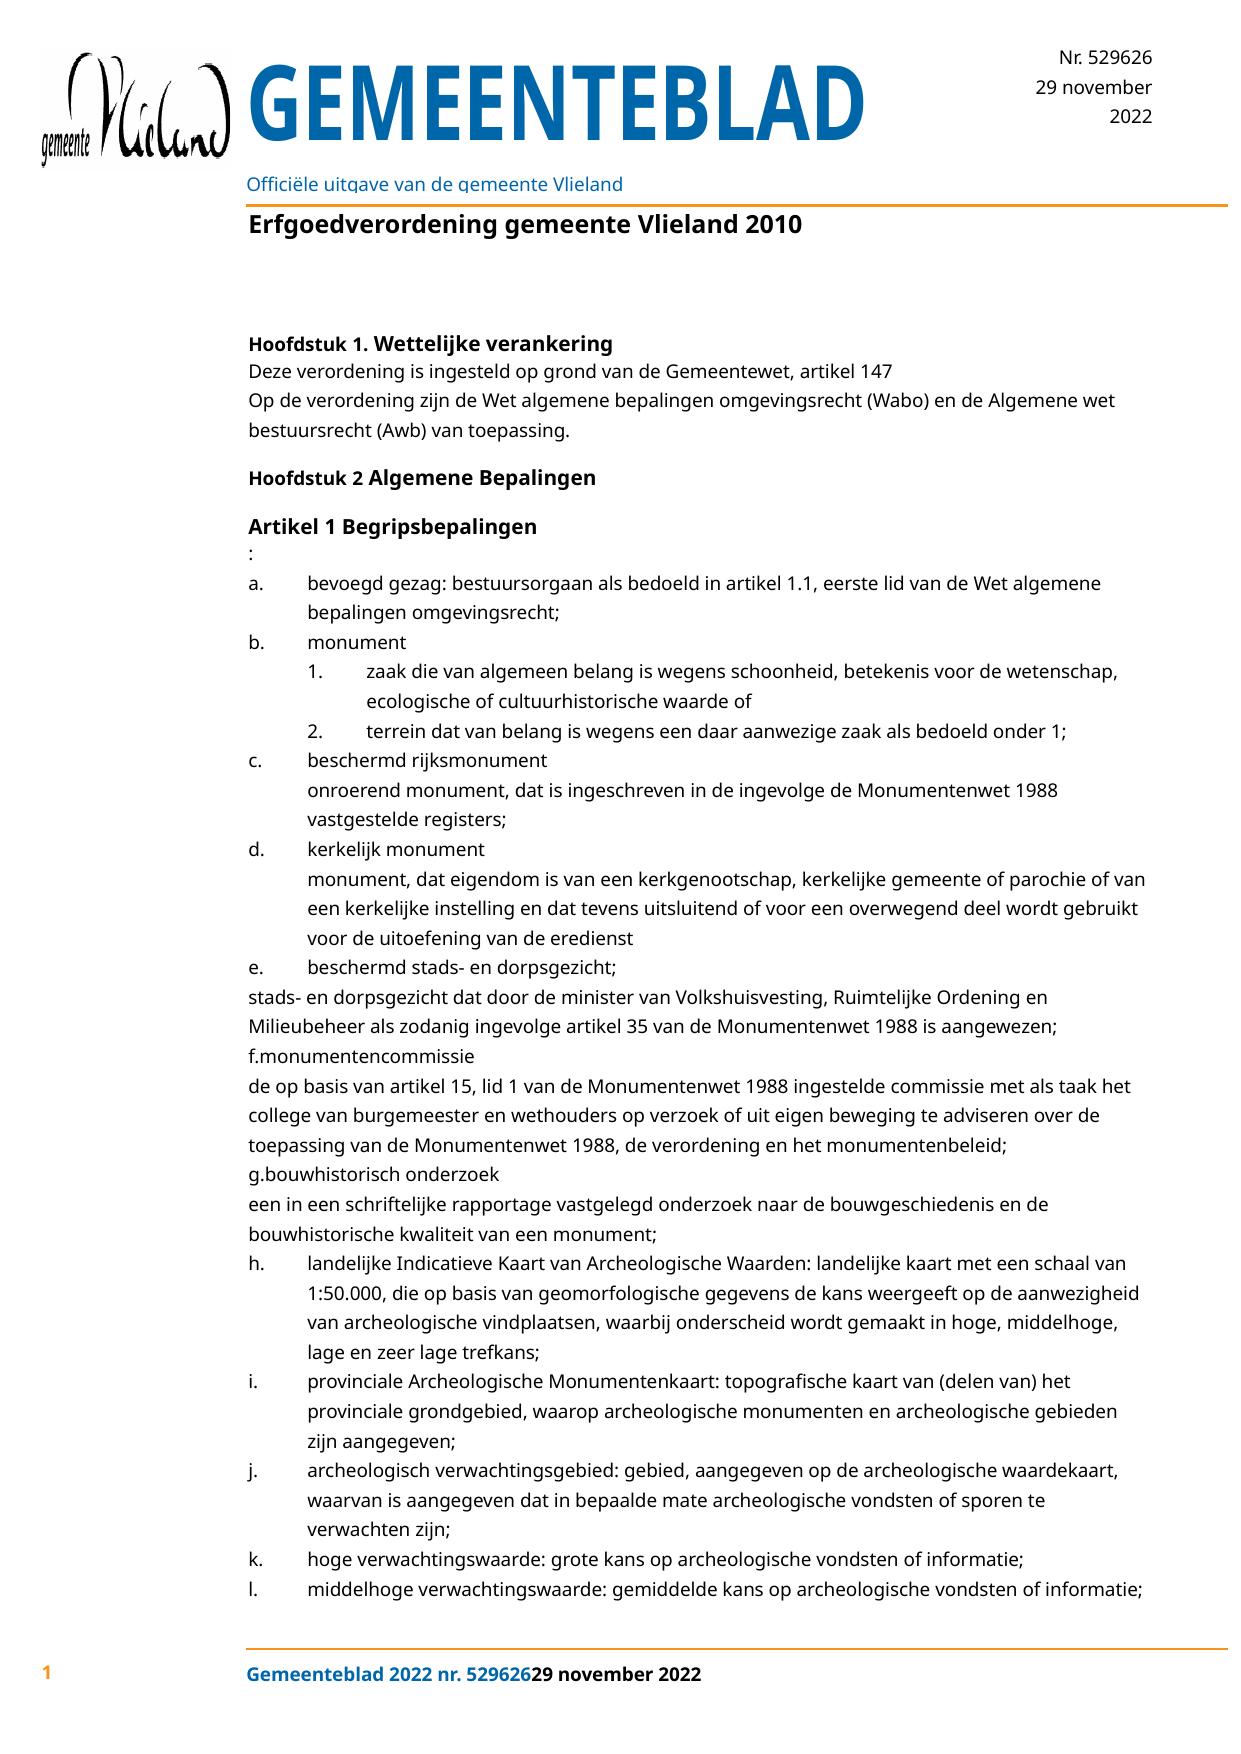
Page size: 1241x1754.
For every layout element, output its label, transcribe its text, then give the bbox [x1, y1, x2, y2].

text f.monumentencommissie [248, 1043, 1152, 1069]
list monument, dat eigendom is van een kerkgenootschap, kerkelijke gemeente of parochie of van een kerkelijke instelling en dat tevens uitsluitend of voor een overwegend deel wordt gebruikt voor de uitoefening van de eredienst [248, 866, 1152, 951]
text g.bouwhistorisch onderzoek [248, 1162, 1152, 1187]
picture [41, 47, 231, 172]
text de op basis van artikel 15, lid 1 van de Monumentenwet 1988 ingestelde commissie met als taak het college van burgemeester en wethouders op verzoek of uit eigen beweging te adviseren over de toepassing van de Monumentenwet 1988, de verordening en het monumentenbeleid; [248, 1073, 1152, 1158]
text Artikel 1 Begripsbepalingen [248, 512, 1152, 540]
text Erfgoedverordening gemeente Vlieland 2010 [248, 207, 1152, 241]
list zaak die van algemeen belang is wegens schoonheid, betekenis voor de wetenschap, ecologische of cultuurhistorische waarde of [307, 659, 1152, 714]
list beschermd stads- en dorpsgezicht; [248, 954, 1152, 980]
list provinciale Archeologische Monumentenkaart: topografische kaart van (delen van) het provinciale grondgebied, waarop archeologische monumenten en archeologische gebieden zijn aangegeven; [248, 1369, 1152, 1454]
list landelijke Indicatieve Kaart van Archeologische Waarden: landelijke kaart met een schaal van 1:50.000, die op basis van geomorfologische gegevens de kans weergeeft op de aanwezigheid van archeologische vindplaatsen, waarbij onderscheid wordt gemaakt in hoge, middelhoge, lage en zeer lage trefkans; [248, 1250, 1152, 1365]
list middelhoge verwachtingswaarde: gemiddelde kans op archeologische vondsten of informatie; [248, 1576, 1152, 1602]
text een in een schriftelijke rapportage vastgelegd onderzoek naar de bouwgeschiedenis en de bouwhistorische kwaliteit van een monument; [248, 1191, 1152, 1247]
list monument [248, 629, 1152, 655]
list kerkelijk monument [248, 836, 1152, 862]
text Hoofdstuk 1. Wettelijke verankering [248, 329, 1152, 358]
text Hoofdstuk 2 Algemene Bepalingen [248, 463, 1152, 491]
list hoge verwachtingswaarde: grote kans op archeologische vondsten of informatie; [248, 1546, 1152, 1572]
list archeologisch verwachtingsgebied: gebied, aangegeven op de archeologische waardekaart, waarvan is aangegeven dat in bepaalde mate archeologische vondsten of sporen te verwachten zijn; [248, 1457, 1152, 1542]
list beschermd rijksmonument [248, 747, 1152, 773]
text : [248, 540, 1152, 566]
text stads- en dorpsgezicht dat door de minister van Volkshuisvesting, Ruimtelijke Ordening en Milieubeheer als zodanig ingevolge artikel 35 van de Monumentenwet 1988 is aangewezen; [248, 984, 1152, 1039]
list bevoegd gezag: bestuursorgaan als bedoeld in artikel 1.1, eerste lid van de Wet algemene bepalingen omgevingsrecht; [248, 570, 1152, 625]
list terrein dat van belang is wegens een daar aanwezige zaak als bedoeld onder 1; [307, 718, 1152, 744]
text Deze verordening is ingesteld op grond van de Gemeentewet, artikel 147 [248, 358, 1152, 384]
text Op de verordening zijn de Wet algemene bepalingen omgevingsrecht (Wabo) en de Algemene wet bestuursrecht (Awb) van toepassing. [248, 387, 1152, 443]
list onroerend monument, dat is ingeschreven in de ingevolge de Monumentenwet 1988 vastgestelde registers; [248, 777, 1152, 832]
